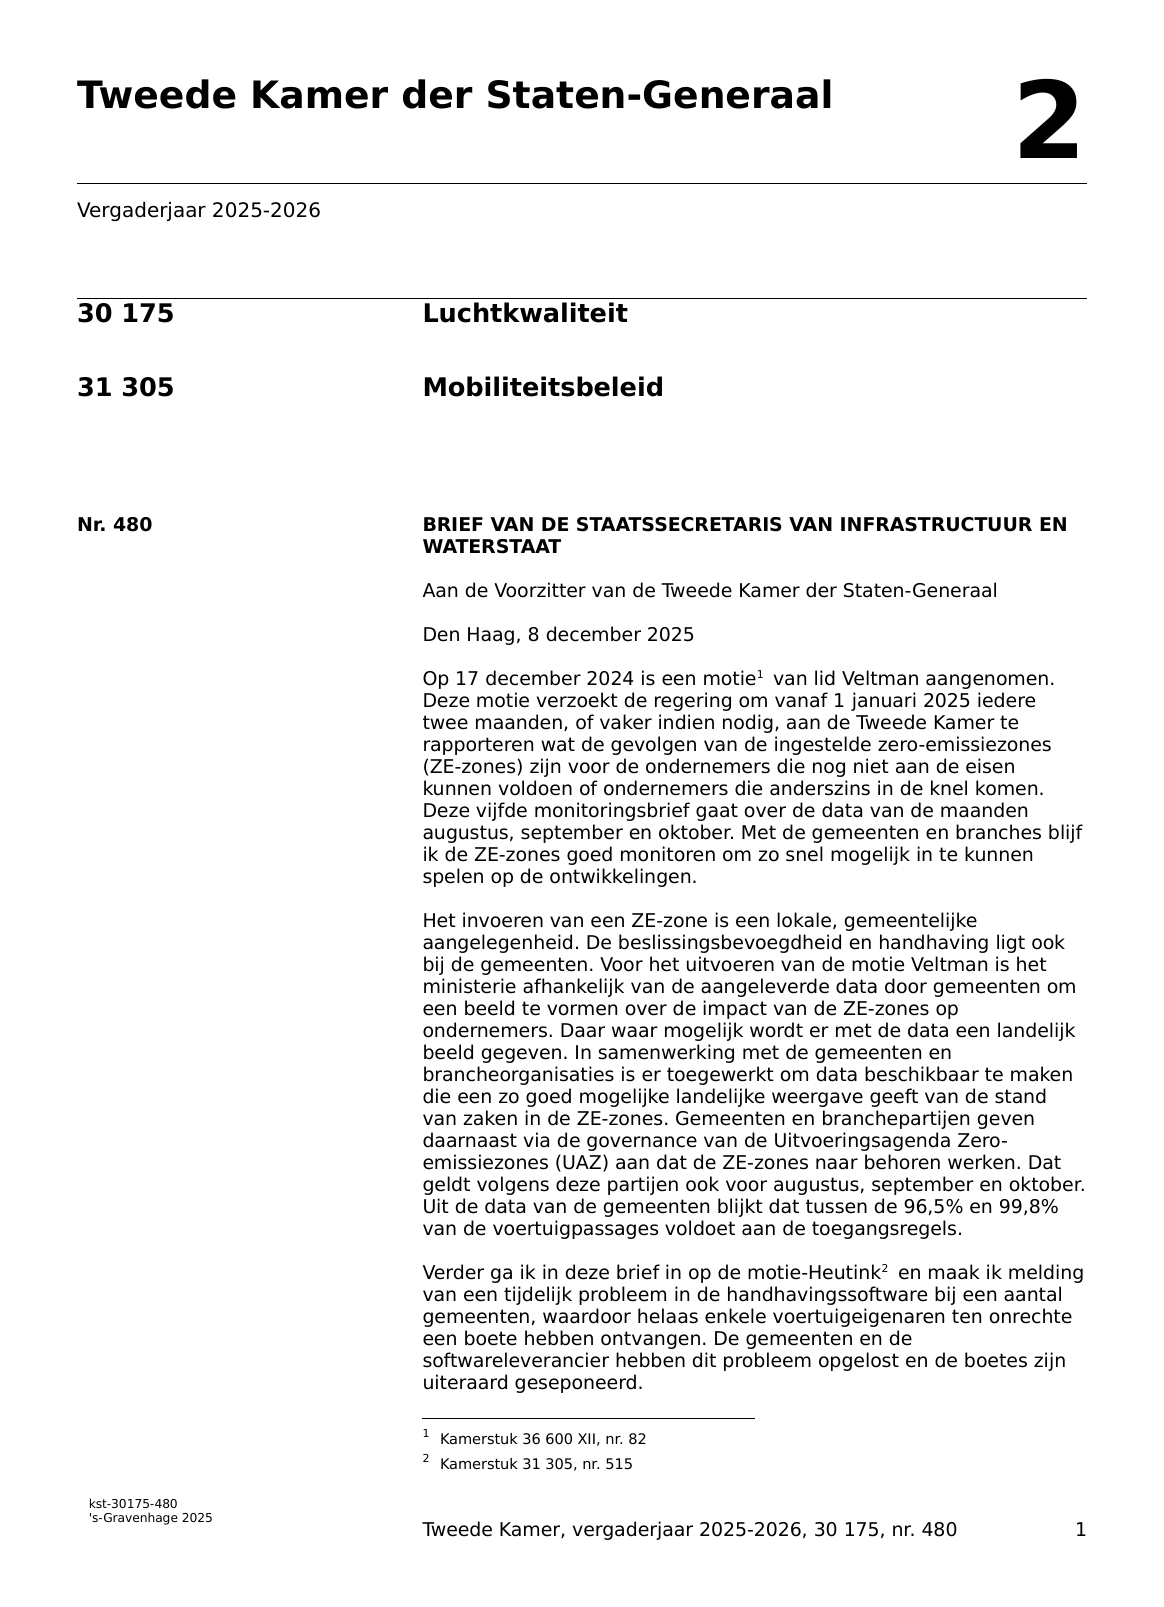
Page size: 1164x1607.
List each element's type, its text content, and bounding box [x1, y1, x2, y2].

text Den Haag, 8 december 2025 [422, 624, 1087, 646]
subtitle Nr. 480 BRIEF VAN DE STAATSSECRETARIS VAN INFRASTRUCTUUR EN WATERSTAAT [77, 514, 1087, 558]
text Aan de Voorzitter van de Tweede Kamer der Staten-Generaal [422, 580, 1087, 602]
table_header Tweede Kamer der Staten-Generaal [77, 59, 886, 183]
table_cell Vergaderjaar 2025-2026 [77, 184, 1087, 298]
text Het invoeren van een ZE-zone is een lokale, gemeentelijke aangelegenheid. De beslissingsbevoegdheid en handhaving ligt ook bij de gemeenten. Voor het uitvoeren van de motie Veltman is het ministerie afhankelijk van de aangeleverde data door gemeenten om een beeld te vormen over de impact van de ZE-zones op ondernemers. Daar waar mogelijk wordt er met de data een landelijk beeld gegeven. In samenwerking met de gemeenten en brancheorganisaties is er toegewerkt om data beschikbaar te maken die een zo goed mogelijke landelijke weergave geeft van de stand van zaken in de ZE-zones. Gemeenten en branchepartijen geven daarnaast via de governance van de Uitvoeringsagenda Zero-emissiezones (UAZ) aan dat de ZE-zones naar behoren werken. Dat geldt volgens deze partijen ook voor augustus, september en oktober. Uit de data van de gemeenten blijkt dat tussen de 96,5% en 99,8% van de voertuigpassages voldoet aan de toegangsregels. [422, 910, 1087, 1240]
text kst-30175-480 [88, 1497, 323, 1511]
text Kamerstuk 31 305, nr. 515 [422, 1452, 1087, 1474]
subtitle 30 175 Luchtkwaliteit [77, 299, 1087, 329]
subtitle 31 305 Mobiliteitsbeleid [77, 373, 1087, 403]
text 's-Gravenhage 2025 [88, 1511, 323, 1525]
text Op 17 december 2024 is een motie van lid Veltman aangenomen. Deze motie verzoekt de regering om vanaf 1 januari 2025 iedere twee maanden, of vaker indien nodig, aan de Tweede Kamer te rapporteren wat de gevolgen van de ingestelde zero-emissiezones (ZE-zones) zijn voor de ondernemers die nog niet aan de eisen kunnen voldoen of ondernemers die anderszins in de knel komen. Deze vijfde monitoringsbrief gaat over de data van de maanden augustus, september en oktober. Met de gemeenten en branches blijf ik de ZE-zones goed monitoren om zo snel mogelijk in te kunnen spelen op de ontwikkelingen. [422, 668, 1087, 888]
table_header 2 [886, 59, 1087, 183]
text Verder ga ik in deze brief in op de motie-Heutink en maak ik melding van een tijdelijk probleem in de handhavingssoftware bij een aantal gemeenten, waardoor helaas enkele voertuigeigenaren ten onrechte een boete hebben ontvangen. De gemeenten en de softwareleverancier hebben dit probleem opgelost en de boetes zijn uiteraard geseponeerd. [422, 1262, 1087, 1394]
text Kamerstuk 36 600 XII, nr. 82 [422, 1427, 1087, 1449]
